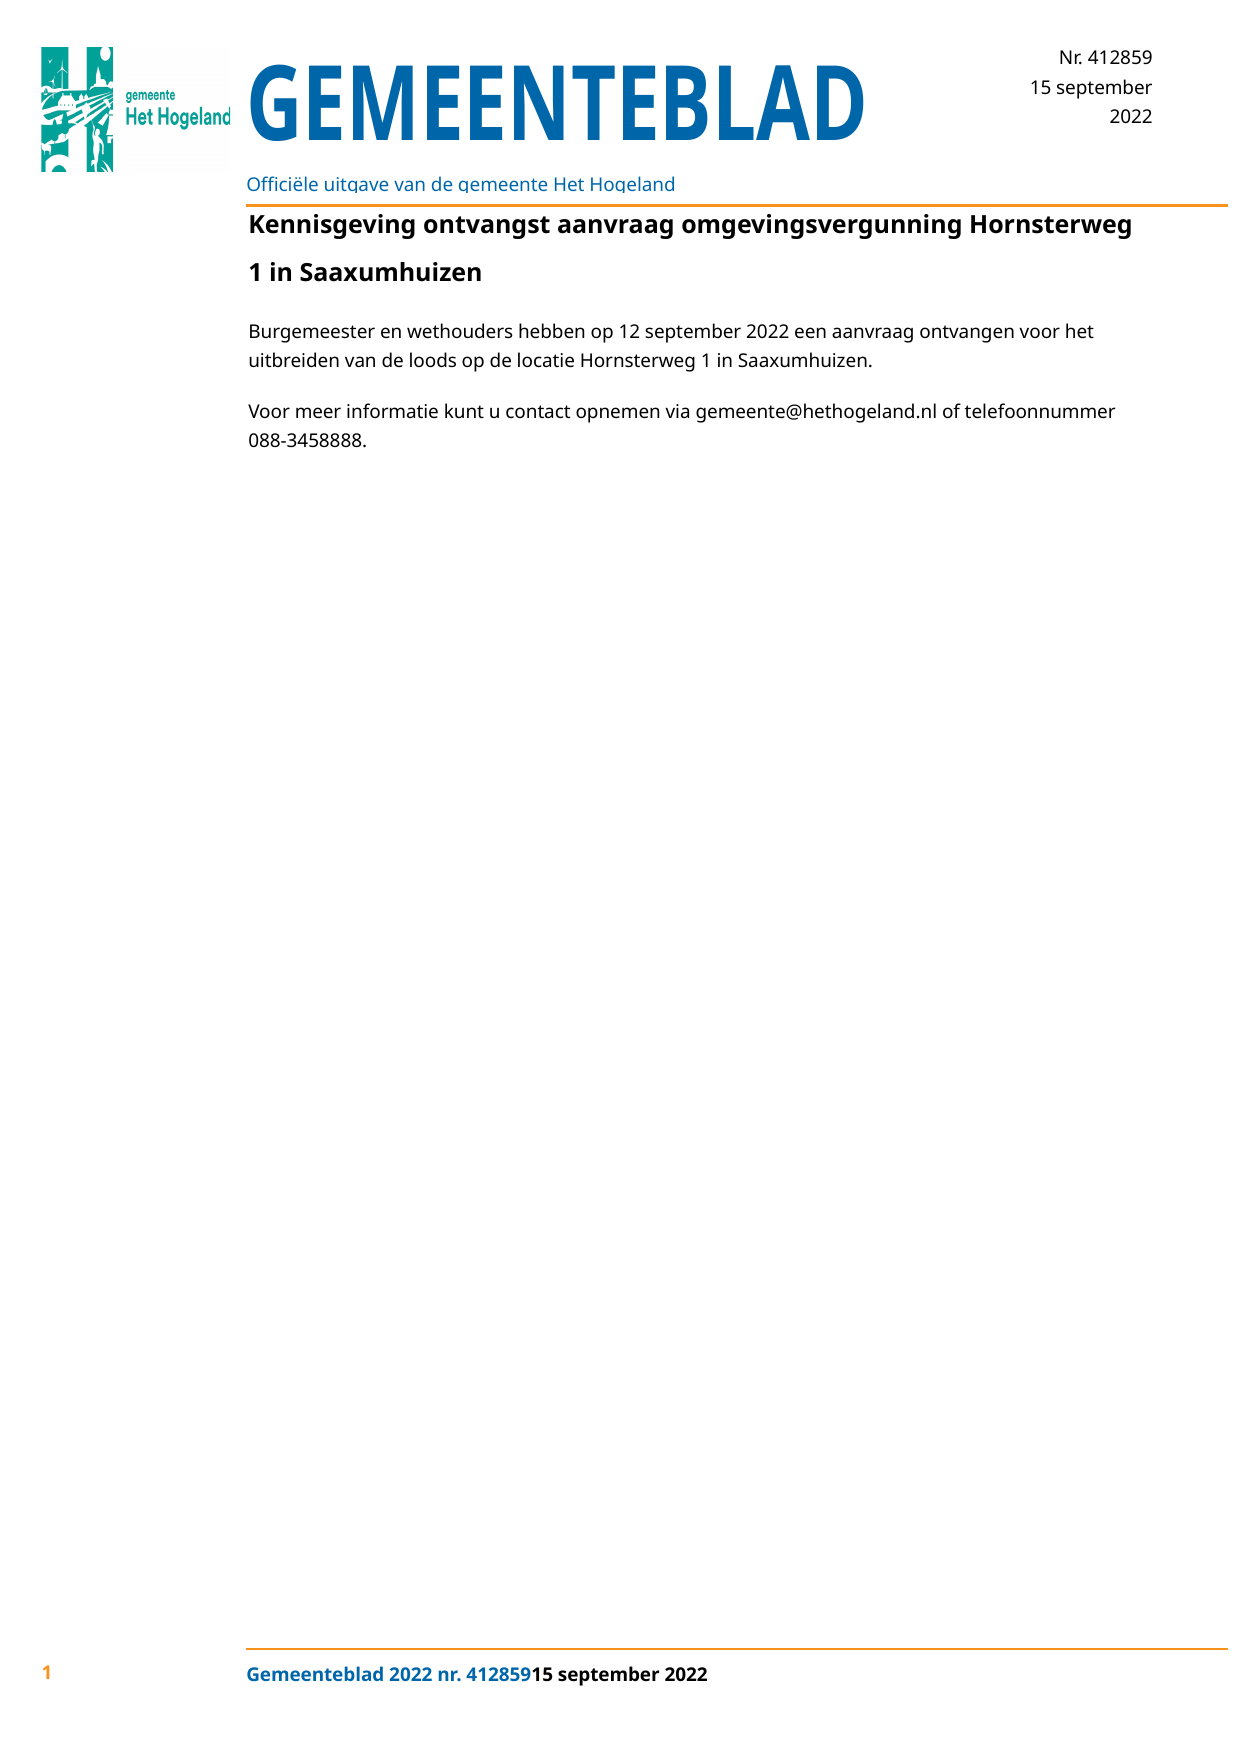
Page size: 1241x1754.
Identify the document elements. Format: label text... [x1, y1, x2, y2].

picture [41, 47, 231, 172]
text Voor meer informatie kunt u contact opnemen via gemeente@hethogeland.nl of telefoonnummer 088-3458888. [248, 398, 1152, 453]
text Burgemeester en wethouders hebben op 12 september 2022 een aanvraag ontvangen voor het uitbreiden van de loods op de locatie Hornsterweg 1 in Saaxumhuizen. [248, 318, 1152, 373]
text Kennisgeving ontvangst aanvraag omgevingsvergunning Hornsterweg 1 in Saaxumhuizen [248, 207, 1152, 288]
